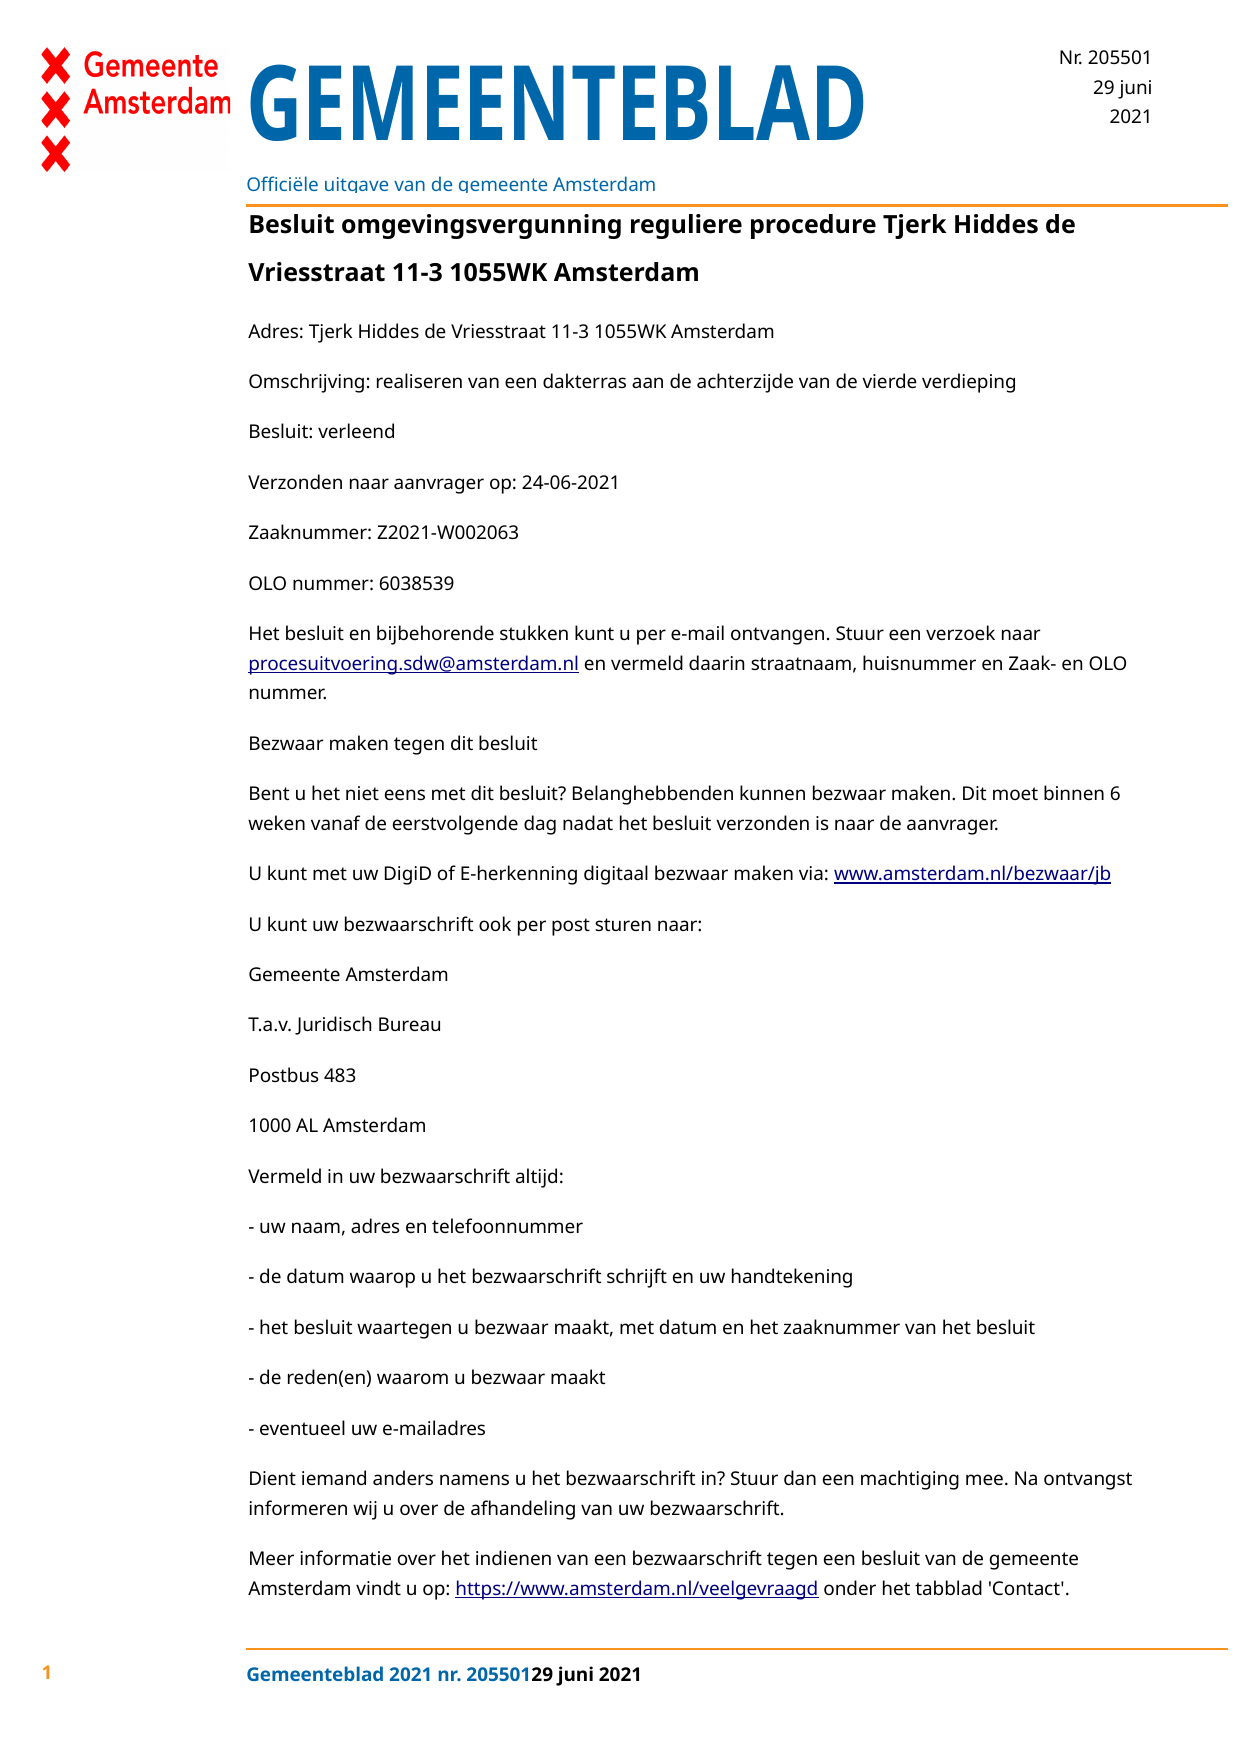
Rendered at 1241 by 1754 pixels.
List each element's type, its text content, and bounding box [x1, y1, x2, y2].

text - uw naam, adres en telefoonnummer [248, 1213, 1152, 1239]
text Bent u het niet eens met dit besluit? Belanghebbenden kunnen bezwaar maken. Dit moet binnen 6 weken vanaf de eerstvolgende dag nadat het besluit verzonden is naar de aanvrager. [248, 780, 1152, 836]
text T.a.v. Juridisch Bureau [248, 1012, 1152, 1037]
text - eventueel uw e-mailadres [248, 1415, 1152, 1441]
text OLO nummer: 6038539 [248, 570, 1152, 596]
picture [41, 47, 231, 172]
text Bezwaar maken tegen dit besluit [248, 730, 1152, 756]
text Omschrijving: realiseren van een dakterras aan de achterzijde van de vierde verdieping [248, 368, 1152, 394]
text Besluit omgevingsvergunning reguliere procedure Tjerk Hiddes de Vriesstraat 11-3 1055WK Amsterdam [248, 207, 1152, 288]
text Verzonden naar aanvrager op: 24-06-2021 [248, 469, 1152, 495]
text Postbus 483 [248, 1062, 1152, 1088]
text Dient iemand anders namens u het bezwaarschrift in? Stuur dan een machtiging mee. Na ontvangst informeren wij u over de afhandeling van uw bezwaarschrift. [248, 1465, 1152, 1521]
text Gemeente Amsterdam [248, 961, 1152, 987]
text Vermeld in uw bezwaarschrift altijd: [248, 1163, 1152, 1189]
text 1000 AL Amsterdam [248, 1112, 1152, 1138]
text Meer informatie over het indienen van een bezwaarschrift tegen een besluit van de gemeente Amsterdam vindt u op: https://www.amsterdam.nl/veelgevraagd onder het tabblad 'Contact'. [248, 1545, 1152, 1601]
text Adres: Tjerk Hiddes de Vriesstraat 11-3 1055WK Amsterdam [248, 318, 1152, 344]
text - de reden(en) waarom u bezwaar maakt [248, 1364, 1152, 1390]
text - het besluit waartegen u bezwaar maakt, met datum en het zaaknummer van het besluit [248, 1314, 1152, 1340]
text U kunt met uw DigiD of E-herkenning digitaal bezwaar maken via: www.amsterdam.nl/bezwaar/jb [248, 860, 1152, 886]
text Zaaknummer: Z2021-W002063 [248, 519, 1152, 545]
text - de datum waarop u het bezwaarschrift schrijft en uw handtekening [248, 1264, 1152, 1289]
text U kunt uw bezwaarschrift ook per post sturen naar: [248, 911, 1152, 937]
text Besluit: verleend [248, 419, 1152, 444]
text Het besluit en bijbehorende stukken kunt u per e-mail ontvangen. Stuur een verzoek naar procesuitvoering.sdw@amsterdam.nl en vermeld daarin straatnaam, huisnummer en Zaak- en OLO nummer. [248, 620, 1152, 705]
